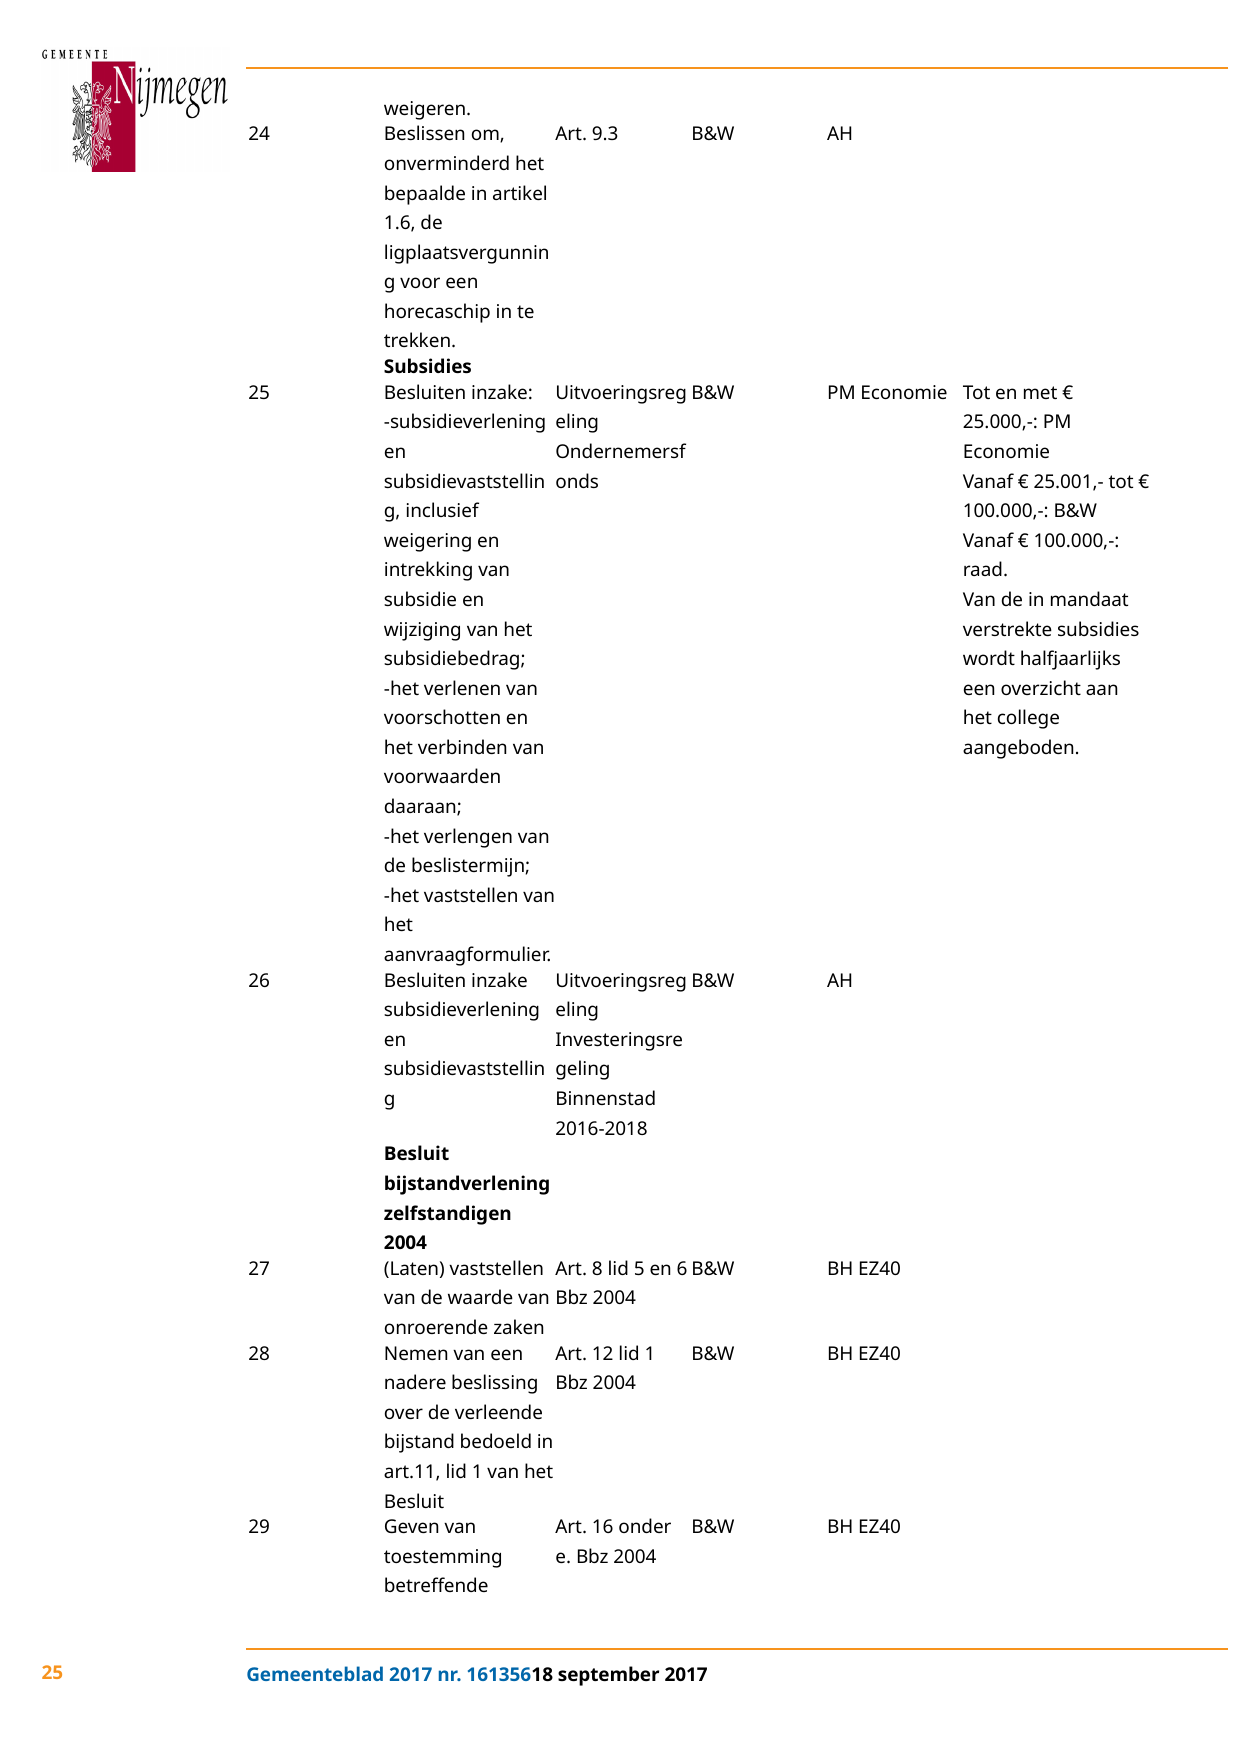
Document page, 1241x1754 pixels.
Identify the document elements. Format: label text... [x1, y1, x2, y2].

table_cell B&W [691, 1255, 827, 1340]
table_cell [691, 353, 827, 379]
picture [41, 47, 231, 172]
table_cell 27 [248, 1255, 384, 1340]
table_cell BH EZ40 [827, 1514, 963, 1598]
table_cell [963, 967, 1152, 1141]
table_cell Beslissen om, onverminderd het bepaalde in artikel 1.6, de ligplaatsvergunning voor een horecaschip in te trekken. [384, 121, 555, 353]
table_cell B&W [691, 1340, 827, 1513]
table_cell AH [827, 967, 963, 1141]
table_cell Uitvoeringsregeling Ondernemersfonds [555, 379, 691, 967]
table_cell 29 [248, 1514, 384, 1598]
table_cell Subsidies [384, 353, 555, 379]
table_cell B&W [691, 379, 827, 967]
table_cell [827, 95, 963, 121]
table_cell Besluit bijstandverlening zelfstandigen 2004 [384, 1141, 555, 1255]
table_cell 26 [248, 967, 384, 1141]
table_cell Geven van toestemming betreffende [384, 1514, 555, 1598]
table_cell [827, 1141, 963, 1255]
table_cell [555, 1141, 691, 1255]
table_cell B&W [691, 967, 827, 1141]
table_cell Art. 8 lid 5 en 6 Bbz 2004 [555, 1255, 691, 1340]
table_cell [827, 353, 963, 379]
table_cell Besluiten inzake subsidieverlening en subsidievaststelling [384, 967, 555, 1141]
table_cell BH EZ40 [827, 1340, 963, 1513]
table_cell [691, 95, 827, 121]
table_cell Art. 9.3 [555, 121, 691, 353]
table_cell [963, 121, 1152, 353]
table_cell [248, 1141, 384, 1255]
table_cell [248, 353, 384, 379]
table_cell PM Economie [827, 379, 963, 967]
table_cell 28 [248, 1340, 384, 1513]
table_cell [963, 1514, 1152, 1598]
table_cell (Laten) vaststellen van de waarde van onroerende zaken [384, 1255, 555, 1340]
table_cell Art. 12 lid 1 Bbz 2004 [555, 1340, 691, 1513]
table_cell Besluiten inzake: -subsidieverlening en subsidievaststelling, inclusief weigering en intrekking van subsidie en wijziging van het subsidiebedrag; -het verlenen van voorschotten en het verbinden van voorwaarden daaraan; -het verlengen van de beslistermijn; -het vaststellen van het aanvraagformulier. [384, 379, 555, 967]
table_cell [555, 353, 691, 379]
table_cell Uitvoeringsregeling Investeringsregeling Binnenstad 2016-2018 [555, 967, 691, 1141]
table_cell [555, 95, 691, 121]
table_cell [691, 1141, 827, 1255]
table_cell B&W [691, 121, 827, 353]
table_cell weigeren. [384, 95, 555, 121]
table_cell Nemen van een nadere beslissing over de verleende bijstand bedoeld in art.11, lid 1 van het Besluit [384, 1340, 555, 1513]
table_cell Tot en met € 25.000,-: PM Economie Vanaf € 25.001,- tot € 100.000,-: B&W Vanaf € 100.000,-: raad. Van de in mandaat verstrekte subsidies wordt halfjaarlijks een overzicht aan het college aangeboden. [963, 379, 1152, 967]
table_cell [963, 1255, 1152, 1340]
table_cell 25 [248, 379, 384, 967]
table_cell [963, 95, 1152, 121]
table_cell AH [827, 121, 963, 353]
table_cell [963, 353, 1152, 379]
table_cell [963, 1340, 1152, 1513]
table_cell BH EZ40 [827, 1255, 963, 1340]
table_cell B&W [691, 1514, 827, 1598]
table_cell 24 [248, 121, 384, 353]
table_cell [963, 1141, 1152, 1255]
table_cell [248, 95, 384, 121]
table_cell Art. 16 onder e. Bbz 2004 [555, 1514, 691, 1598]
